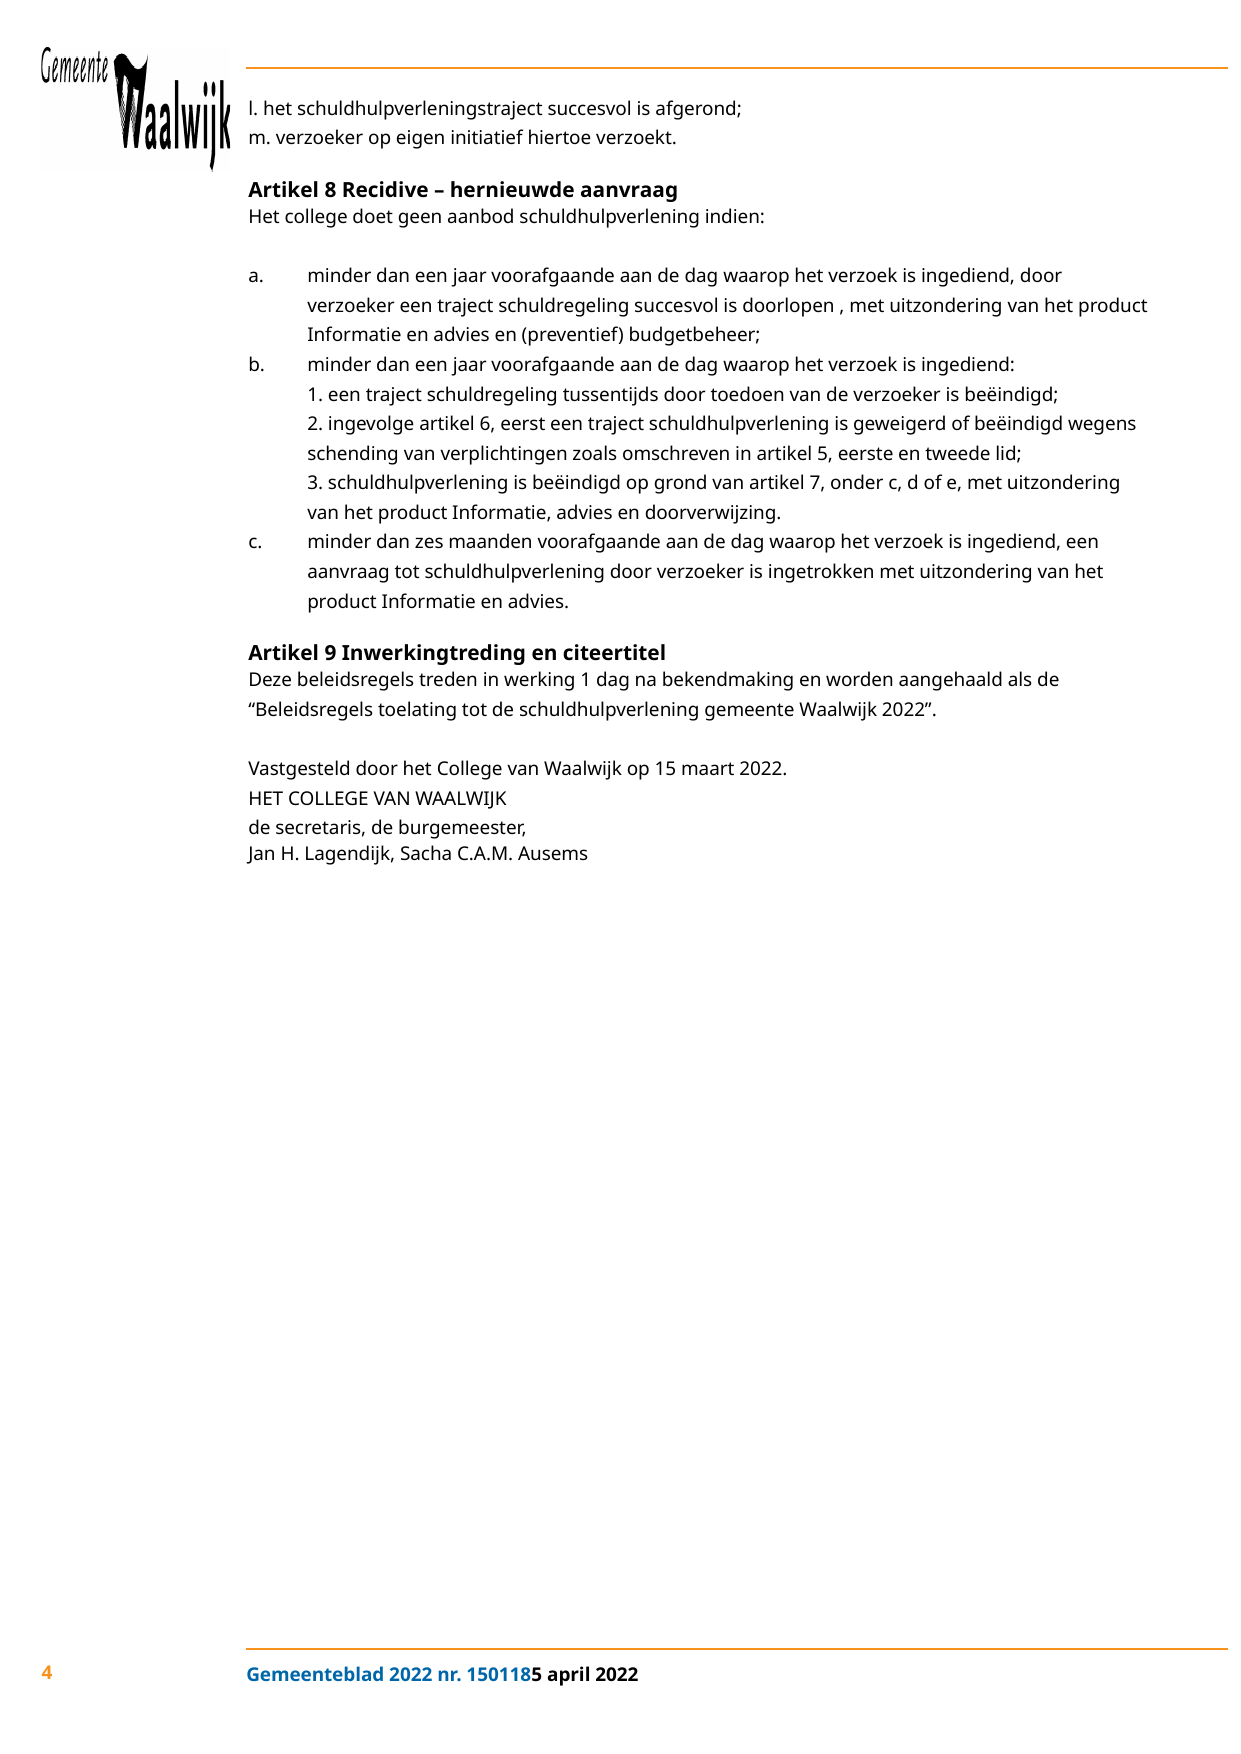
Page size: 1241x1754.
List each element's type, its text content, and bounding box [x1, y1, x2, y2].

text HET COLLEGE VAN WAALWIJK [248, 785, 1152, 811]
text de secretaris, de burgemeester, [248, 814, 1152, 840]
list 2. ingevolge artikel 6, eerst een traject schuldhulpverlening is geweigerd of beëindigd wegens schending van verplichtingen zoals omschreven in artikel 5, eerste en tweede lid; [248, 410, 1152, 466]
text m. verzoeker op eigen initiatief hiertoe verzoekt. [248, 124, 1152, 150]
picture [41, 47, 231, 172]
text l. het schuldhulpverleningstraject succesvol is afgerond; [248, 95, 1152, 121]
text Jan H. Lagendijk, Sacha C.A.M. Ausems [248, 840, 1152, 866]
text Het college doet geen aanbod schuldhulpverlening indien: [248, 203, 1152, 229]
text Artikel 9 Inwerkingtreding en citeertitel [248, 638, 1152, 667]
text Deze beleidsregels treden in werking 1 dag na bekendmaking en worden aangehaald als de “Beleidsregels toelating tot de schuldhulpverlening gemeente Waalwijk 2022”. [248, 667, 1152, 722]
list 1. een traject schuldregeling tussentijds door toedoen van de verzoeker is beëindigd; [248, 381, 1152, 406]
text Artikel 8 Recidive – hernieuwde aanvraag [248, 175, 1152, 203]
list minder dan een jaar voorafgaande aan de dag waarop het verzoek is ingediend, door verzoeker een traject schuldregeling succesvol is doorlopen , met uitzondering van het product Informatie en advies en (preventief) budgetbeheer; [248, 262, 1152, 347]
list minder dan een jaar voorafgaande aan de dag waarop het verzoek is ingediend: [248, 351, 1152, 377]
text Vastgesteld door het College van Waalwijk op 15 maart 2022. [248, 755, 1152, 781]
list minder dan zes maanden voorafgaande aan de dag waarop het verzoek is ingediend, een aanvraag tot schuldhulpverlening door verzoeker is ingetrokken met uitzondering van het product Informatie en advies. [248, 529, 1152, 613]
list 3. schuldhulpverlening is beëindigd op grond van artikel 7, onder c, d of e, met uitzondering van het product Informatie, advies en doorverwijzing. [248, 469, 1152, 525]
